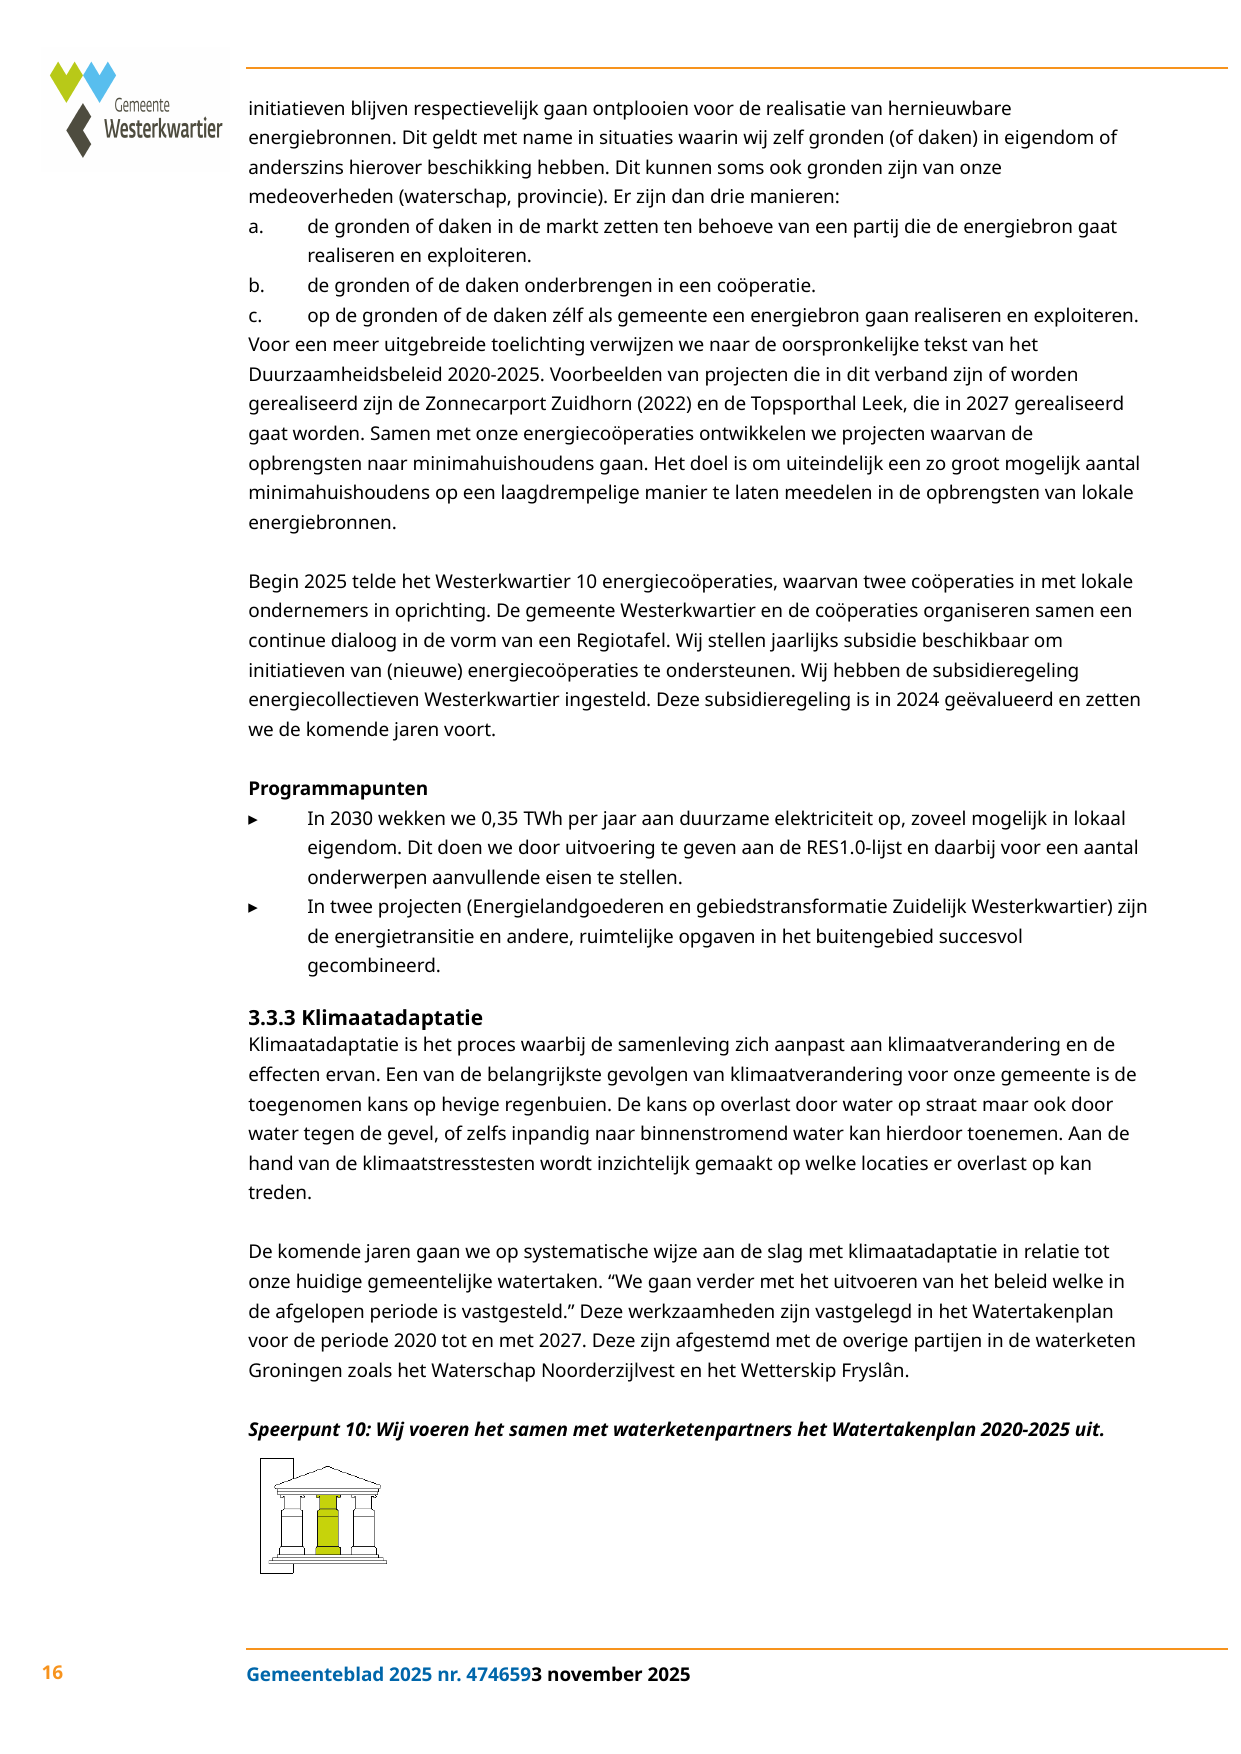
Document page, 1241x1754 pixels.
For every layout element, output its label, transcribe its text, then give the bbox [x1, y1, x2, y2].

text initiatieven blijven respectievelijk gaan ontplooien voor de realisatie van hernieuwbare energiebronnen. Dit geldt met name in situaties waarin wij zelf gronden (of daken) in eigendom of anderszins hierover beschikking hebben. Dit kunnen soms ook gronden zijn van onze medeoverheden (waterschap, provincie). Er zijn dan drie manieren: [248, 95, 1152, 209]
text Speerpunt 10: Wij voeren het samen met waterketenpartners het Watertakenplan 2020-2025 uit. [248, 1416, 1152, 1442]
list de gronden of de daken onderbrengen in een coöperatie. [248, 272, 1152, 298]
text Voor een meer uitgebreide toelichting verwijzen we naar de oorspronkelijke tekst van het Duurzaamheidsbeleid 2020-2025. Voorbeelden van projecten die in dit verband zijn of worden gerealiseerd zijn de Zonnecarport Zuidhorn (2022) en de Topsporthal Leek, die in 2027 gerealiseerd gaat worden. Samen met onze energiecoöperaties ontwikkelen we projecten waarvan de opbrengsten naar minimahuishoudens gaan. Het doel is om uiteindelijk een zo groot mogelijk aantal minimahuishoudens op een laagdrempelige manier te laten meedelen in de opbrengsten van lokale energiebronnen. [248, 331, 1152, 535]
text Programmapunten [248, 775, 1152, 801]
text Begin 2025 telde het Westerkwartier 10 energiecoöperaties, waarvan twee coöperaties in met lokale ondernemers in oprichting. De gemeente Westerkwartier en de coöperaties organiseren samen een continue dialoog in de vorm van een Regiotafel. Wij stellen jaarlijks subsidie beschikbaar om initiatieven van (nieuwe) energiecoöperaties te ondersteunen. Wij hebben de subsidieregeling energiecollectieven Westerkwartier ingesteld. Deze subsidieregeling is in 2024 geëvalueerd en zetten we de komende jaren voort. [248, 568, 1152, 742]
picture [268, 1466, 387, 1564]
picture [41, 47, 231, 172]
text De komende jaren gaan we op systematische wijze aan de slag met klimaatadaptatie in relatie tot onze huidige gemeentelijke watertaken. “We gaan verder met het uitvoeren van het beleid welke in de afgelopen periode is vastgesteld.” Deze werkzaamheden zijn vastgelegd in het Watertakenplan voor de periode 2020 tot en met 2027. Deze zijn afgestemd met de overige partijen in de waterketen Groningen zoals het Waterschap Noorderzijlvest en het Wetterskip Fryslân. [248, 1239, 1152, 1383]
text 3.3.3 Klimaatadaptatie [248, 1003, 1152, 1032]
list de gronden of daken in de markt zetten ten behoeve van een partij die de energiebron gaat realiseren en exploiteren. [248, 213, 1152, 268]
list In twee projecten (Energielandgoederen en gebiedstransformatie Zuidelijk Westerkwartier) zijn de energietransitie en andere, ruimtelijke opgaven in het buitengebied succesvol gecombineerd. [248, 893, 1152, 978]
list In 2030 wekken we 0,35 TWh per jaar aan duurzame elektriciteit op, zoveel mogelijk in lokaal eigendom. Dit doen we door uitvoering te geven aan de RES1.0-lijst en daarbij voor een aantal onderwerpen aanvullende eisen te stellen. [248, 805, 1152, 890]
text Klimaatadaptatie is het proces waarbij de samenleving zich aanpast aan klimaatverandering en de effecten ervan. Een van de belangrijkste gevolgen van klimaatverandering voor onze gemeente is de toegenomen kans op hevige regenbuien. De kans op overlast door water op straat maar ook door water tegen de gevel, of zelfs inpandig naar binnenstromend water kan hierdoor toenemen. Aan de hand van de klimaatstresstesten wordt inzichtelijk gemaakt op welke locaties er overlast op kan treden. [248, 1032, 1152, 1205]
list op de gronden of de daken zélf als gemeente een energiebron gaan realiseren en exploiteren. [248, 302, 1152, 328]
